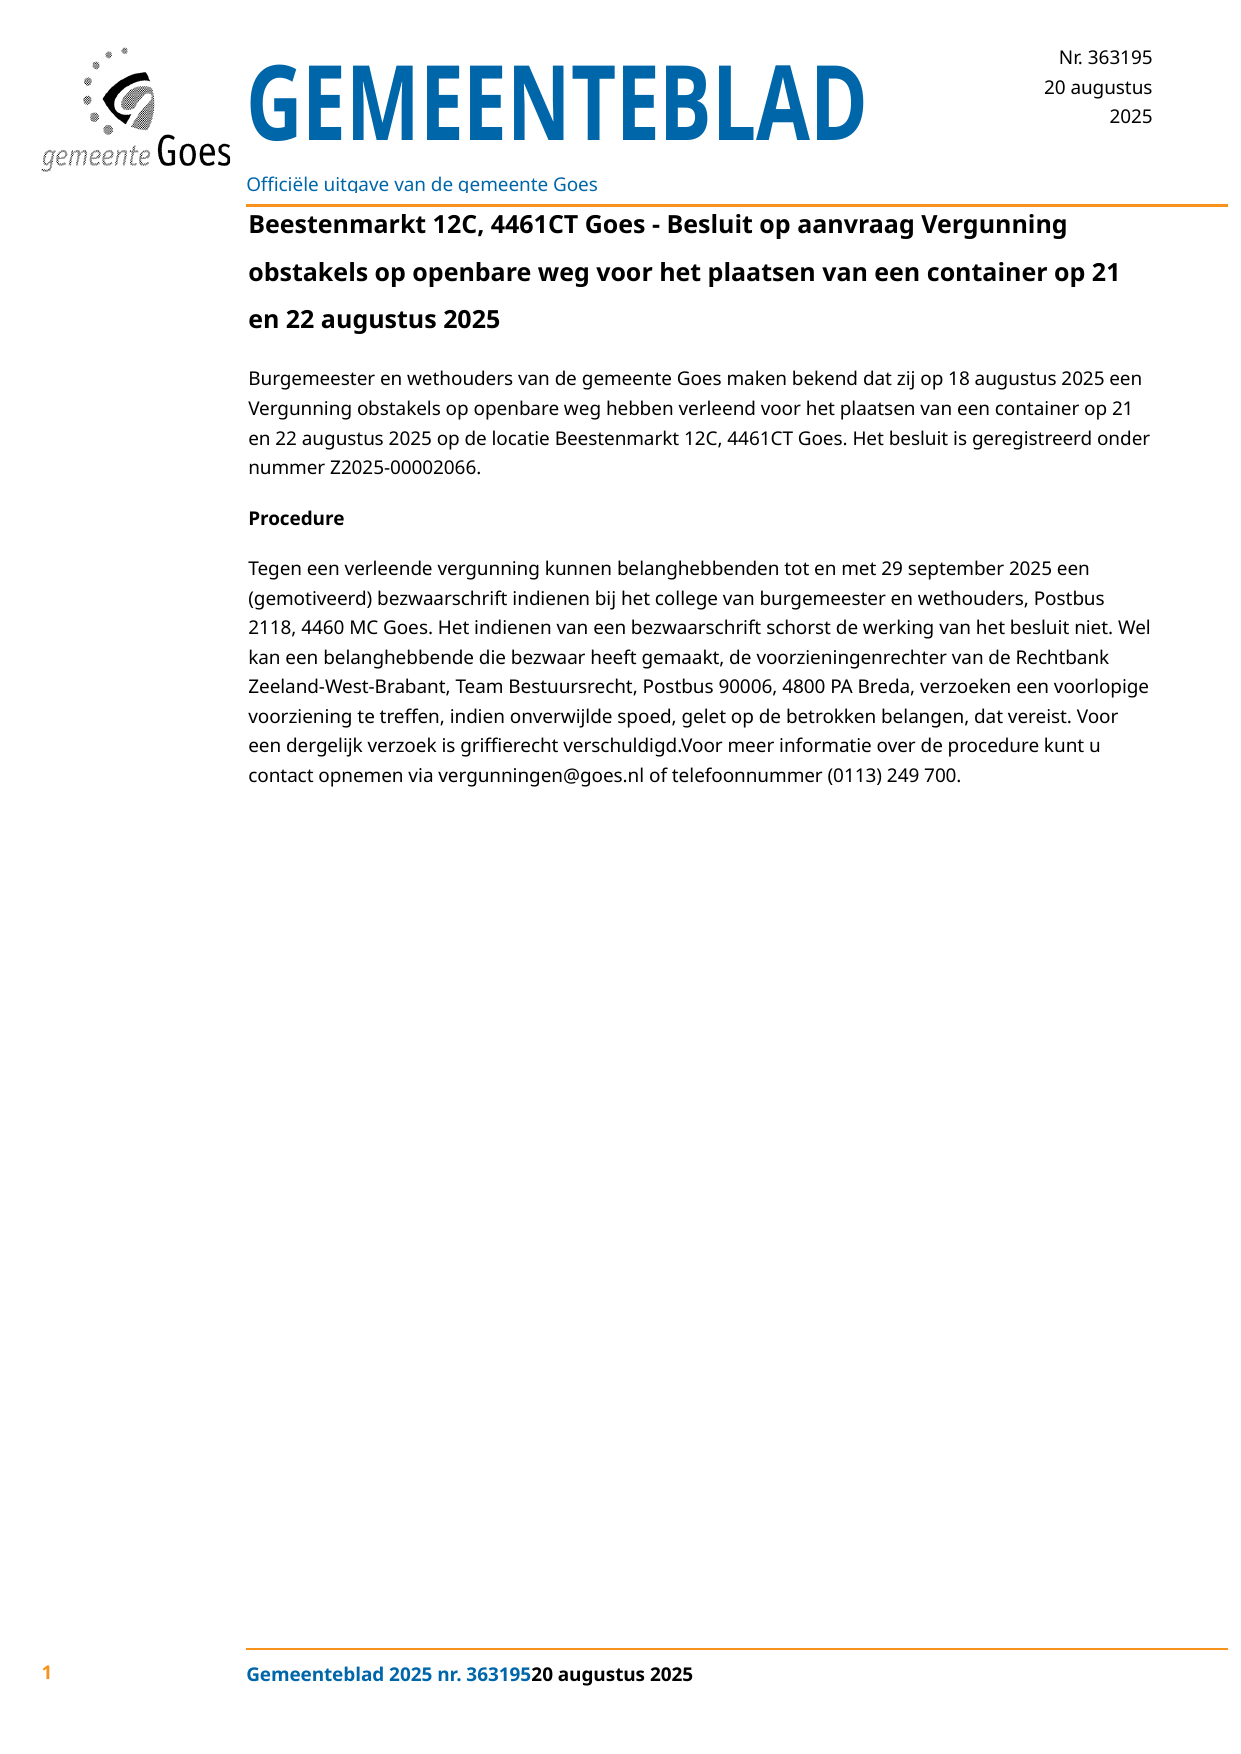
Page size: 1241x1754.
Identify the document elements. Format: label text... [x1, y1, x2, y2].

text Procedure [248, 505, 1152, 530]
text Tegen een verleende vergunning kunnen belanghebbenden tot en met 29 september 2025 een (gemotiveerd) bezwaarschrift indienen bij het college van burgemeester en wethouders, Postbus 2118, 4460 MC Goes. Het indienen van een bezwaarschrift schorst de werking van het besluit niet. Wel kan een belanghebbende die bezwaar heeft gemaakt, de voorzieningenrechter van de Rechtbank Zeeland-West-Brabant, Team Bestuursrecht, Postbus 90006, 4800 PA Breda, verzoeken een voorlopige voorziening te treffen, indien onverwijlde spoed, gelet op de betrokken belangen, dat vereist. Voor een dergelijk verzoek is griffierecht verschuldigd.Voor meer informatie over de procedure kunt u contact opnemen via vergunningen@goes.nl of telefoonnummer (0113) 249 700. [248, 555, 1152, 788]
text Burgemeester en wethouders van de gemeente Goes maken bekend dat zij op 18 augustus 2025 een Vergunning obstakels op openbare weg hebben verleend voor het plaatsen van een container op 21 en 22 augustus 2025 op de locatie Beestenmarkt 12C, 4461CT Goes. Het besluit is geregistreerd onder nummer Z2025-00002066. [248, 366, 1152, 480]
text Beestenmarkt 12C, 4461CT Goes - Besluit op aanvraag Vergunning obstakels op openbare weg voor het plaatsen van een container op 21 en 22 augustus 2025 [248, 207, 1152, 336]
picture [41, 47, 231, 172]
